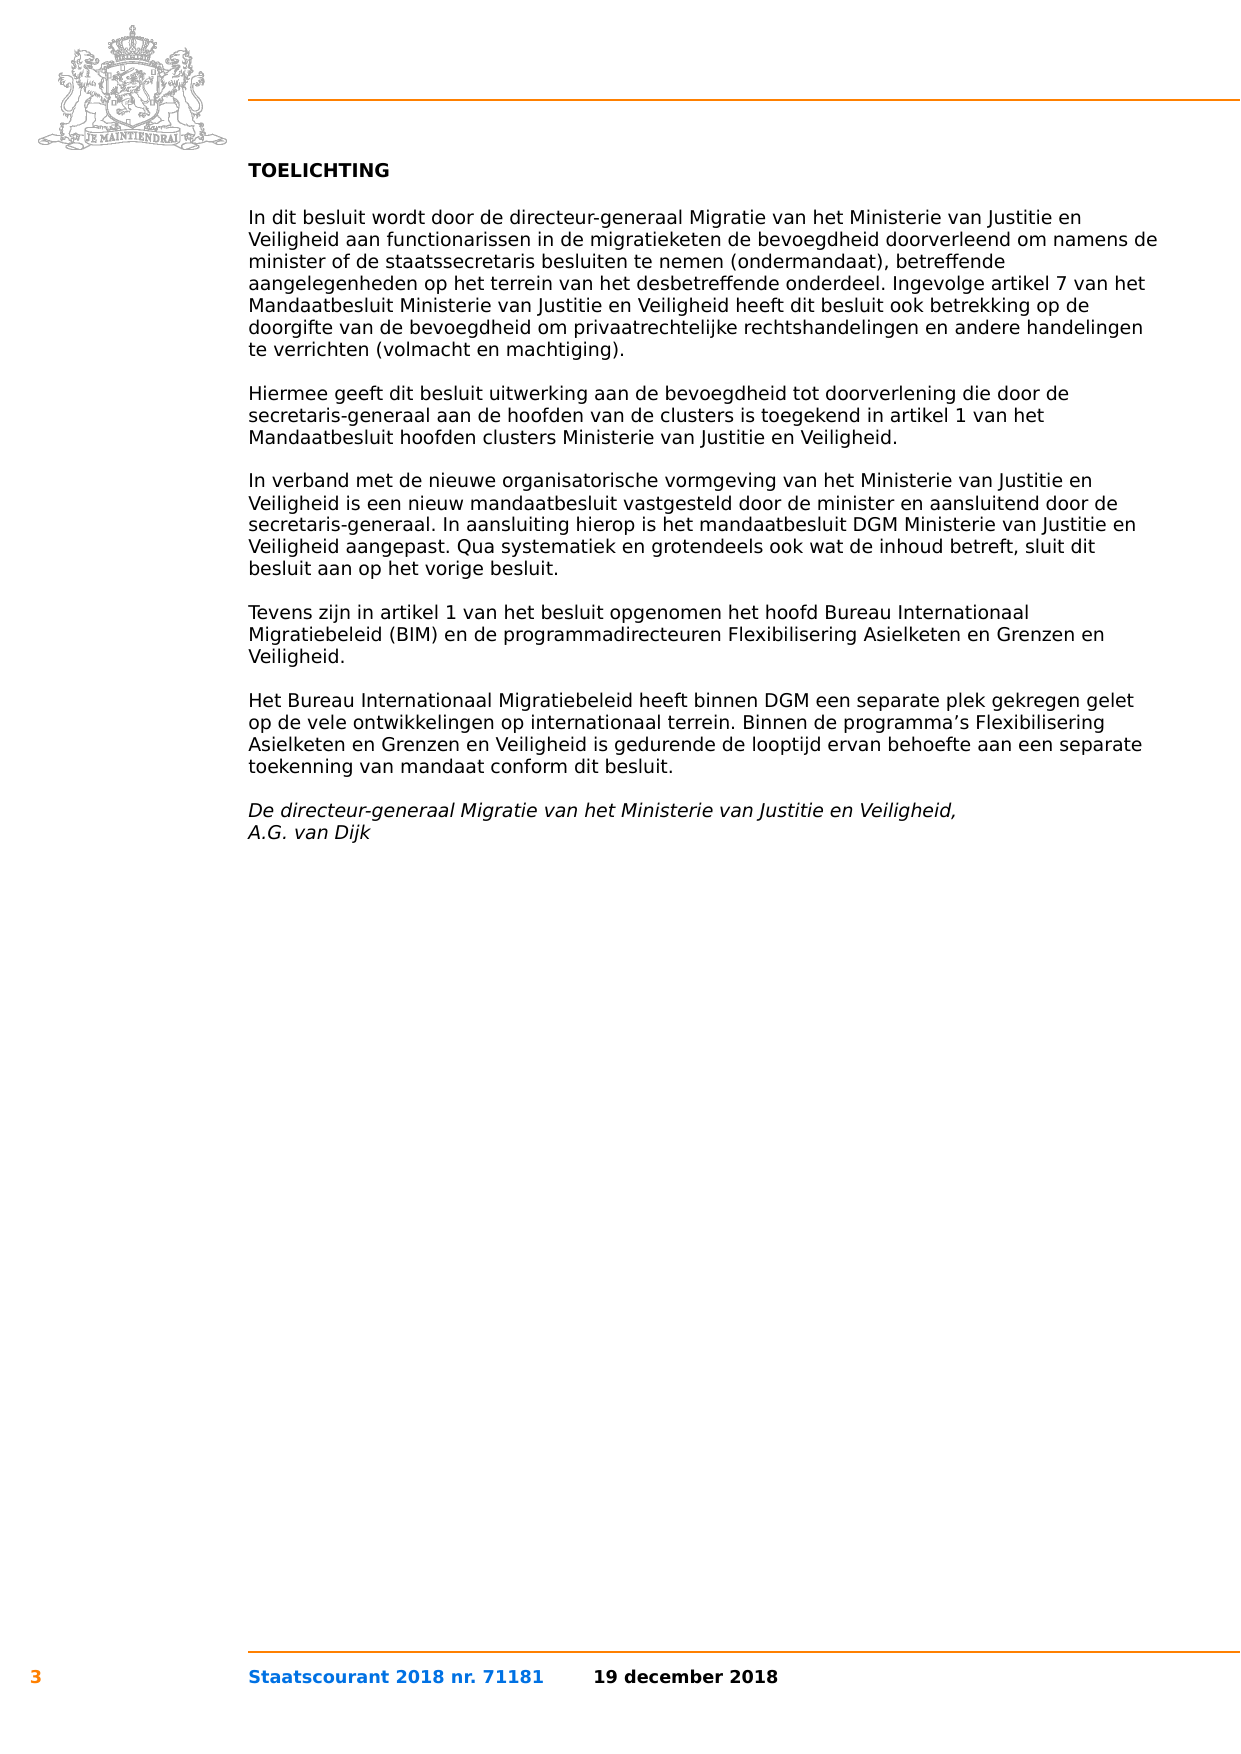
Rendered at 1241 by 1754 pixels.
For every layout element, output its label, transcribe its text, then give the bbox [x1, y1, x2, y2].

text Hiermee geeft dit besluit uitwerking aan de bevoegdheid tot doorverlening die door de secretaris-generaal aan de hoofden van de clusters is toegekend in artikel 1 van het Mandaatbesluit hoofden clusters Ministerie van Justitie en Veiligheid. [248, 383, 1163, 448]
text Het Bureau Internationaal Migratiebeleid heeft binnen DGM een separate plek gekregen gelet op de vele ontwikkelingen op internationaal terrein. Binnen de programma’s Flexibilisering Asielketen en Grenzen en Veiligheid is gedurende de looptijd ervan behoefte aan een separate toekenning van mandaat conform dit besluit. [248, 690, 1163, 778]
text In verband met de nieuwe organisatorische vormgeving van het Ministerie van Justitie en Veiligheid is een nieuw mandaatbesluit vastgesteld door de minister en aansluitend door de secretaris-generaal. In aansluiting hierop is het mandaatbesluit DGM Ministerie van Justitie en Veiligheid aangepast. Qua systematiek en grotendeels ook wat de inhoud betreft, sluit dit besluit aan op het vorige besluit. [248, 470, 1163, 580]
picture [38, 25, 227, 150]
text De directeur-generaal Migratie van het Ministerie van Justitie en Veiligheid, A.G. van Dijk [248, 800, 1163, 844]
text In dit besluit wordt door de directeur-generaal Migratie van het Ministerie van Justitie en Veiligheid aan functionarissen in de migratieketen de bevoegdheid doorverleend om namens de minister of de staatssecretaris besluiten te nemen (ondermandaat), betreffende aangelegenheden op het terrein van het desbetreffende onderdeel. Ingevolge artikel 7 van het Mandaatbesluit Ministerie van Justitie en Veiligheid heeft dit besluit ook betrekking op de doorgifte van de bevoegdheid om privaatrechtelijke rechtshandelingen en andere handelingen te verrichten (volmacht en machtiging). [248, 207, 1163, 361]
text Tevens zijn in artikel 1 van het besluit opgenomen het hoofd Bureau Internationaal Migratiebeleid (BIM) en de programmadirecteuren Flexibilisering Asielketen en Grenzen en Veiligheid. [248, 602, 1163, 668]
subtitle TOELICHTING [248, 160, 1163, 182]
